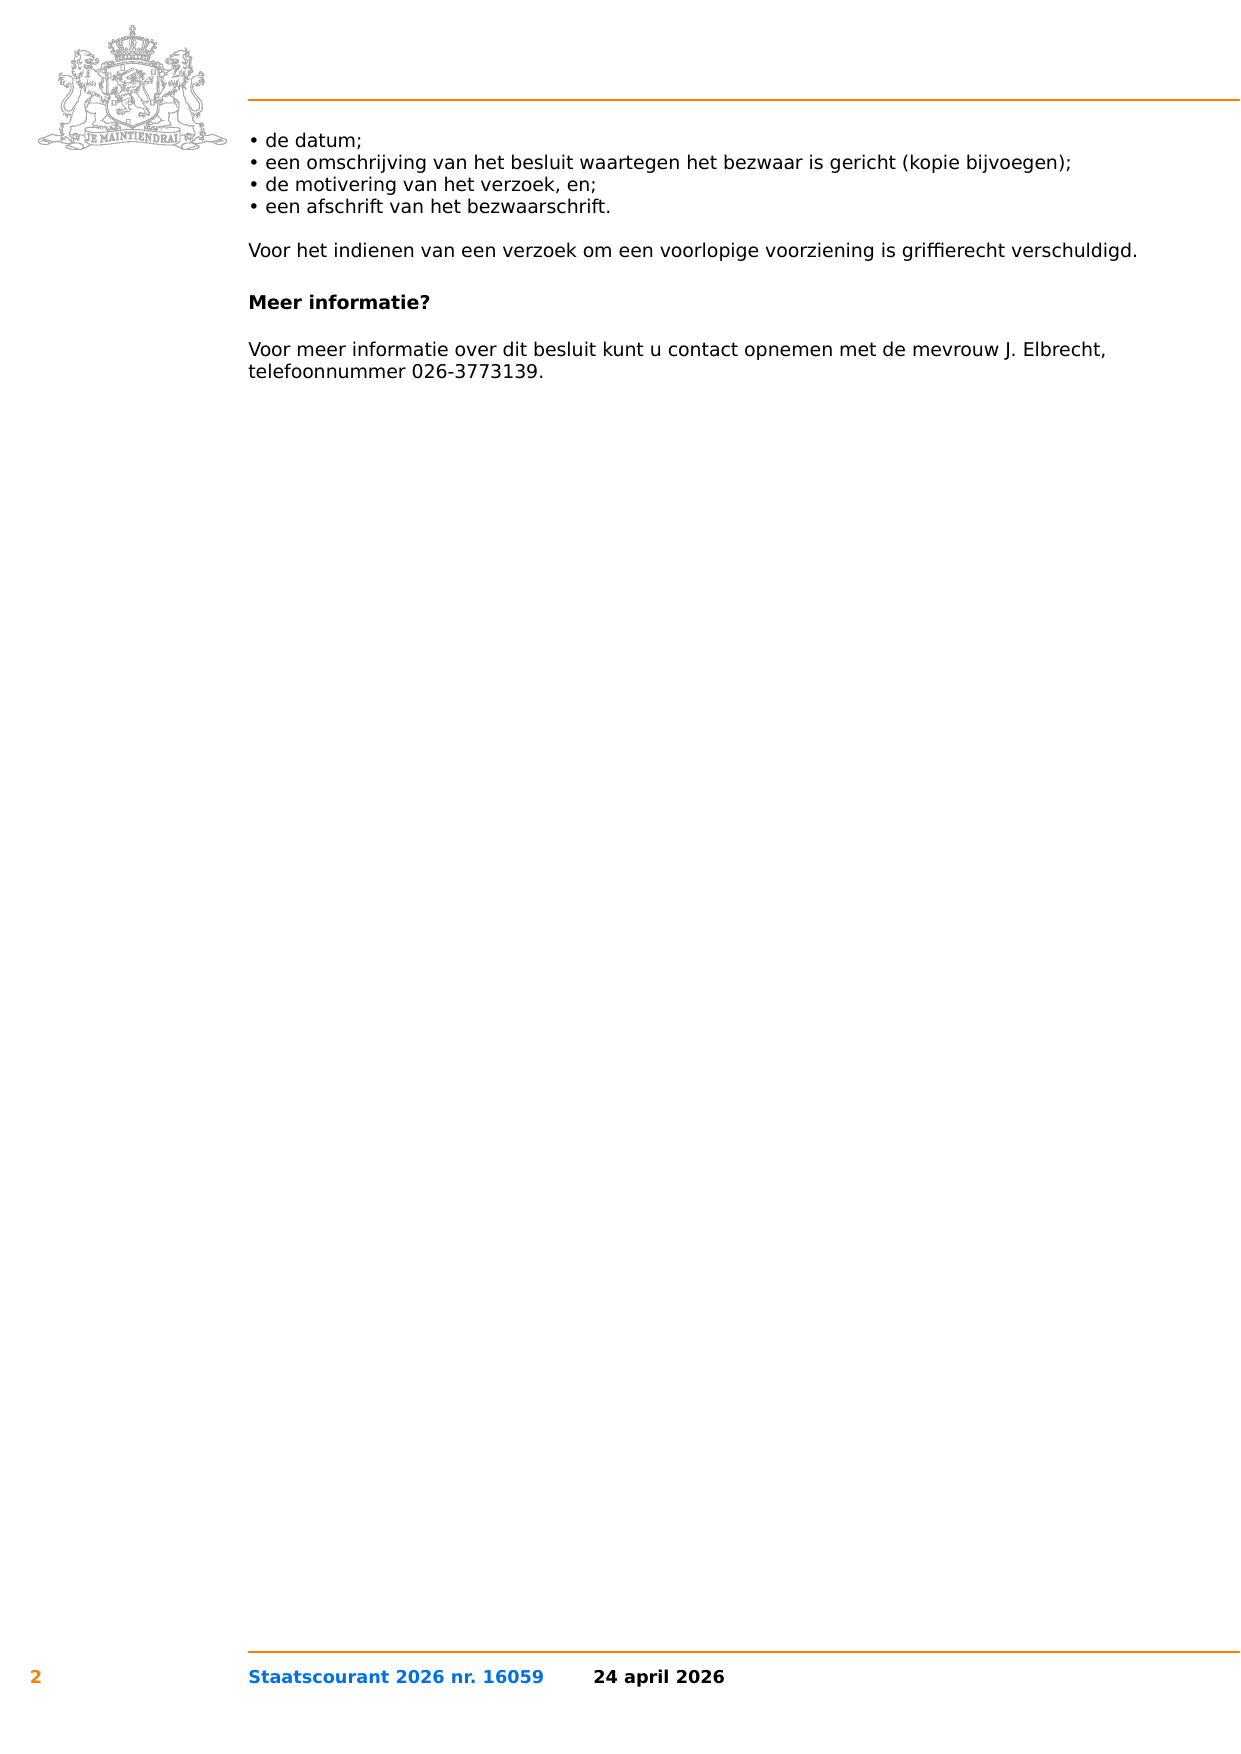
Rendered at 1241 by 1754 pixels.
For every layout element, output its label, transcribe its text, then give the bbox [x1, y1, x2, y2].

text Voor meer informatie over dit besluit kunt u contact opnemen met de mevrouw J. Elbrecht, telefoonnummer 026-3773139. [248, 339, 1163, 383]
text • een afschrift van het bezwaarschrift. [248, 196, 1163, 218]
subtitle Meer informatie? [248, 292, 1163, 314]
text • de motivering van het verzoek, en; [248, 174, 1163, 196]
text Voor het indienen van een verzoek om een voorlopige voorziening is griffierecht verschuldigd. [248, 240, 1163, 262]
text • een omschrijving van het besluit waartegen het bezwaar is gericht (kopie bijvoegen); [248, 152, 1163, 174]
text • de datum; [248, 130, 1163, 152]
picture [38, 25, 227, 150]
